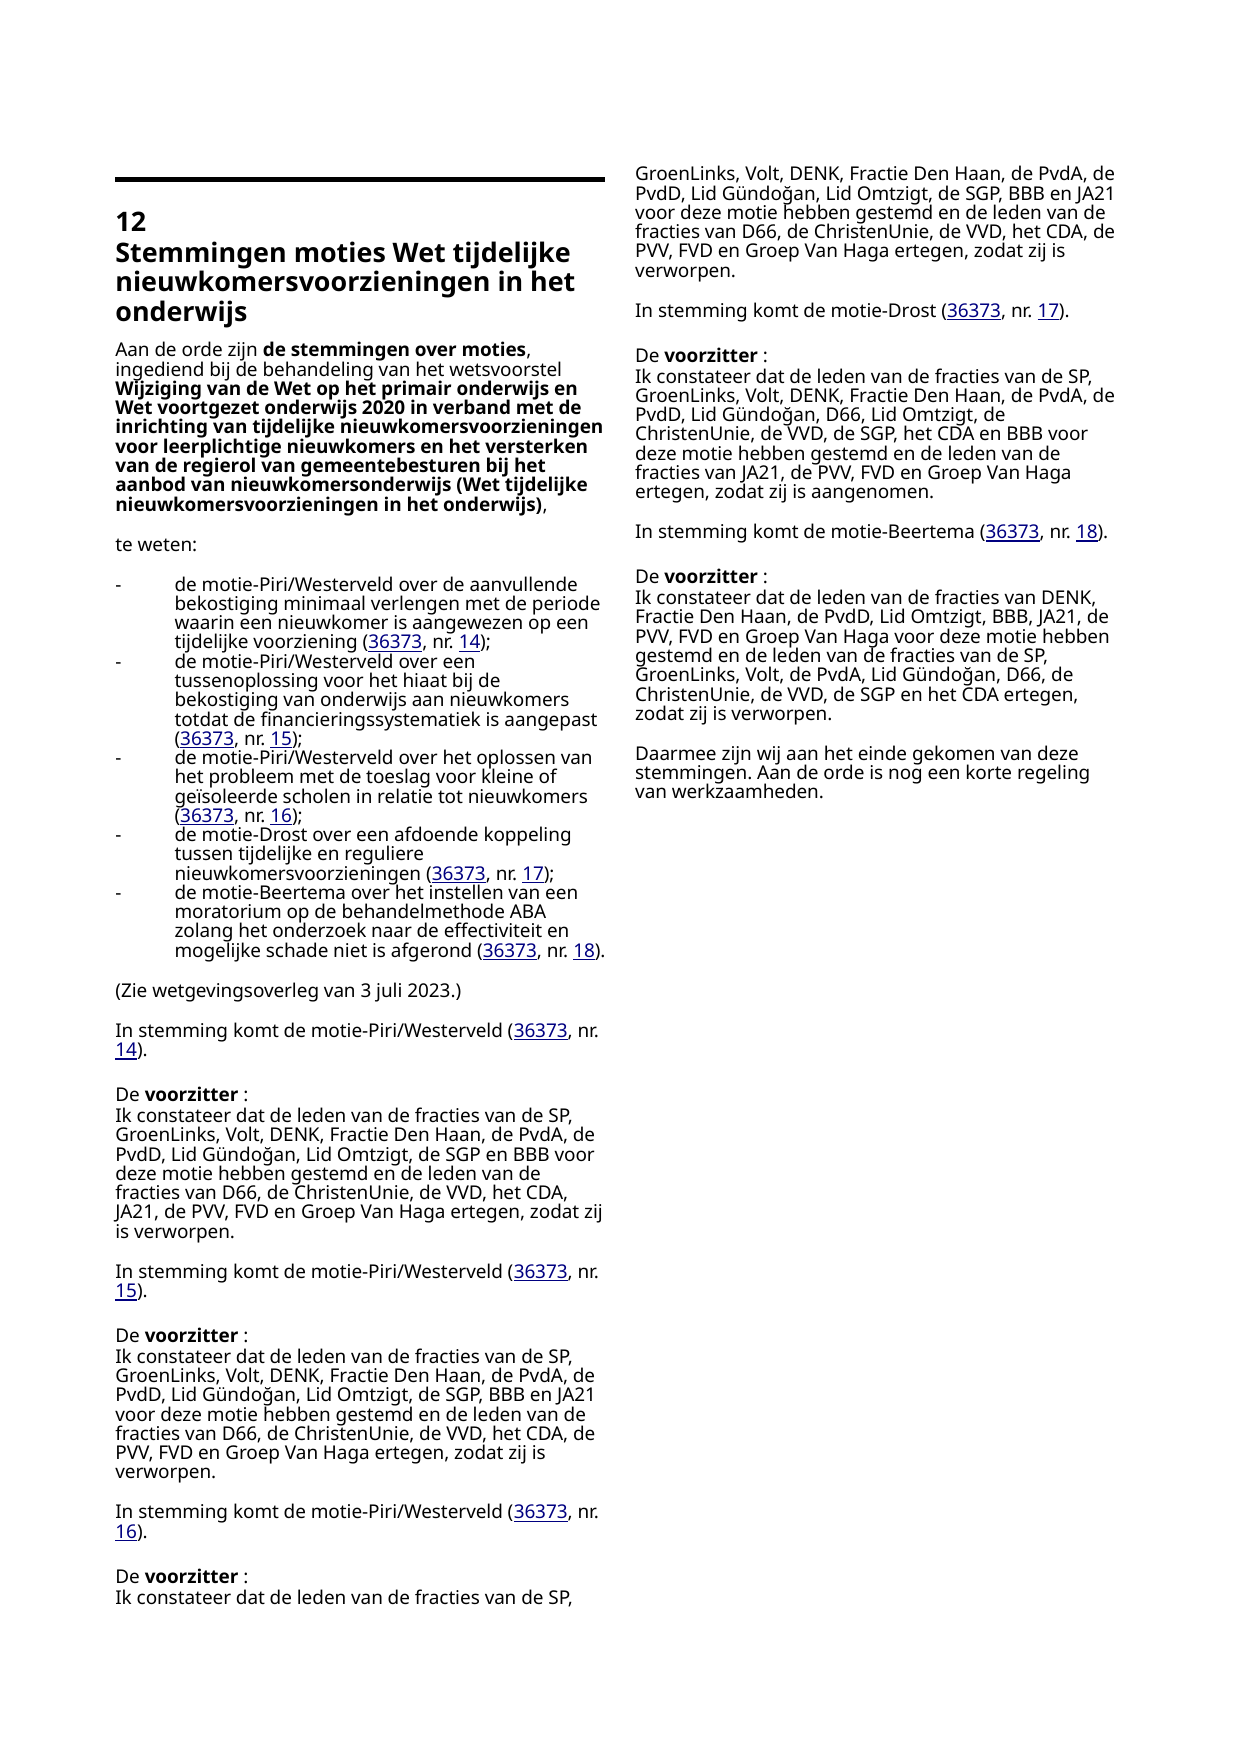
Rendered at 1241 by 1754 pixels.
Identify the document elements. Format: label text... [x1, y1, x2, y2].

text De voorzitter : [635, 563, 1125, 589]
text In stemming komt de motie-Piri/Westerveld (36373, nr. 15). [115, 1263, 605, 1301]
text Stemmingen moties Wet tijdelijke nieuwkomersvoorzieningen in het onderwijs [115, 239, 605, 341]
text 12 [115, 203, 605, 239]
text De voorzitter : [115, 1563, 605, 1589]
text Aan de orde zijn de stemmingen over moties, ingediend bij de behandeling van het wetsvoorstel Wijziging van de Wet op het primair onderwijs en Wet voortgezet onderwijs 2020 in verband met de inrichting van tijdelijke nieuwkomersvoorzieningen voor leerplichtige nieuwkomers en het versterken van de regierol van gemeentebesturen bij het aanbod van nieuwkomersonderwijs (Wet tijdelijke nieuwkomersvoorzieningen in het onderwijs), [115, 341, 605, 515]
text Ik constateer dat de leden van de fracties van de SP, GroenLinks, Volt, DENK, Fractie Den Haan, de PvdA, de PvdD, Lid Gündoğan, D66, Lid Omtzigt, de ChristenUnie, de VVD, de SGP, het CDA en BBB voor deze motie hebben gestemd en de leden van de fracties van JA21, de PVV, FVD en Groep Van Haga ertegen, zodat zij is aangenomen. [635, 368, 1125, 502]
text De voorzitter : [115, 1322, 605, 1348]
list de motie-Drost over een afdoende koppeling tussen tijdelijke en reguliere nieuwkomersvoorzieningen (36373, nr. 17); [115, 826, 605, 884]
text De voorzitter : [635, 342, 1125, 368]
text Daarmee zijn wij aan het einde gekomen van deze stemmingen. Aan de orde is nog een korte regeling van werkzaamheden. [635, 745, 1125, 803]
text GroenLinks, Volt, DENK, Fractie Den Haan, de PvdA, de PvdD, Lid Gündoğan, Lid Omtzigt, de SGP, BBB en JA21 voor deze motie hebben gestemd en de leden van de fracties van D66, de ChristenUnie, de VVD, het CDA, de PVV, FVD en Groep Van Haga ertegen, zodat zij is verworpen. [635, 165, 1125, 281]
text In stemming komt de motie-Piri/Westerveld (36373, nr. 16). [115, 1503, 605, 1542]
text Ik constateer dat de leden van de fracties van de SP, [115, 1589, 605, 1608]
text Ik constateer dat de leden van de fracties van de SP, GroenLinks, Volt, DENK, Fractie Den Haan, de PvdA, de PvdD, Lid Gündoğan, Lid Omtzigt, de SGP en BBB voor deze motie hebben gestemd en de leden van de fracties van D66, de ChristenUnie, de VVD, het CDA, JA21, de PVV, FVD en Groep Van Haga ertegen, zodat zij is verworpen. [115, 1107, 605, 1242]
text Ik constateer dat de leden van de fracties van DENK, Fractie Den Haan, de PvdD, Lid Omtzigt, BBB, JA21, de PVV, FVD en Groep Van Haga voor deze motie hebben gestemd en de leden van de fracties van de SP, GroenLinks, Volt, de PvdA, Lid Gündoğan, D66, de ChristenUnie, de VVD, de SGP en het CDA ertegen, zodat zij is verworpen. [635, 589, 1125, 724]
list de motie-Beertema over het instellen van een moratorium op de behandelmethode ABA zolang het onderzoek naar de effectiviteit en mogelijke schade niet is afgerond (36373, nr. 18). [115, 884, 605, 961]
text (Zie wetgevingsoverleg van 3 juli 2023.) [115, 982, 605, 1001]
text In stemming komt de motie-Beertema (36373, nr. 18). [635, 523, 1125, 543]
list de motie-Piri/Westerveld over de aanvullende bekostiging minimaal verlengen met de periode waarin een nieuwkomer is aangewezen op een tijdelijke voorziening (36373, nr. 14); [115, 576, 605, 653]
text De voorzitter : [115, 1081, 605, 1107]
text In stemming komt de motie-Drost (36373, nr. 17). [635, 302, 1125, 321]
text In stemming komt de motie-Piri/Westerveld (36373, nr. 14). [115, 1022, 605, 1060]
list de motie-Piri/Westerveld over een tussenoplossing voor het hiaat bij de bekostiging van onderwijs aan nieuwkomers totdat de financieringssystematiek is aangepast (36373, nr. 15); [115, 653, 605, 749]
text te weten: [115, 536, 605, 555]
list de motie-Piri/Westerveld over het oplossen van het probleem met de toeslag voor kleine of geïsoleerde scholen in relatie tot nieuwkomers (36373, nr. 16); [115, 749, 605, 826]
text Ik constateer dat de leden van de fracties van de SP, GroenLinks, Volt, DENK, Fractie Den Haan, de PvdA, de PvdD, Lid Gündoğan, Lid Omtzigt, de SGP, BBB en JA21 voor deze motie hebben gestemd en de leden van de fracties van D66, de ChristenUnie, de VVD, het CDA, de PVV, FVD en Groep Van Haga ertegen, zodat zij is verworpen. [115, 1348, 605, 1483]
